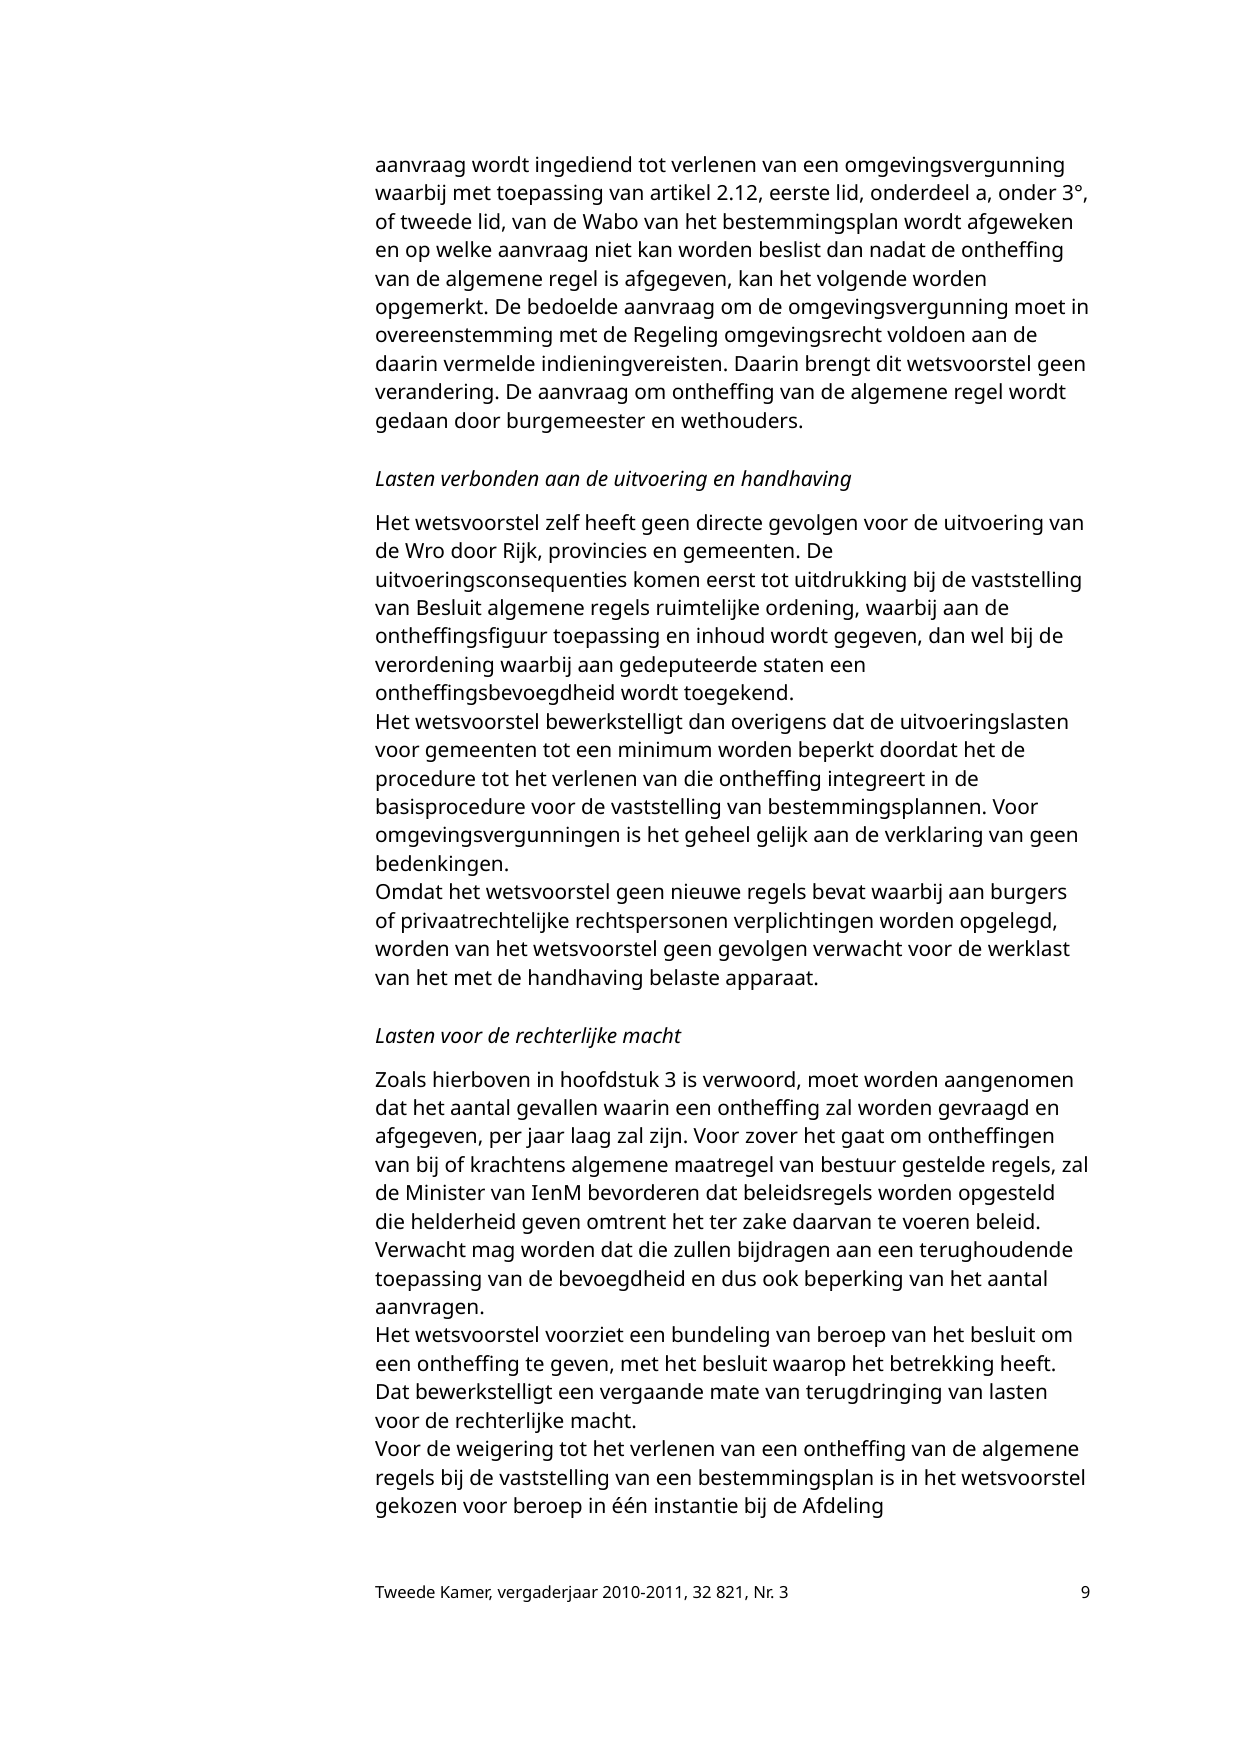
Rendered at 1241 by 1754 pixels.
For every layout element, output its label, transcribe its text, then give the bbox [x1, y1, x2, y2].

text Voor de weigering tot het verlenen van een ontheffing van de algemene regels bij de vaststelling van een bestemmingsplan is in het wetsvoorstel gekozen voor beroep in één instantie bij de Afdeling [375, 1434, 1090, 1520]
text Het wetsvoorstel bewerkstelligt dan overigens dat de uitvoeringslasten voor gemeenten tot een minimum worden beperkt doordat het de procedure tot het verlenen van die ontheffing integreert in de basisprocedure voor de vaststelling van bestemmingsplannen. Voor omgevingsvergunningen is het geheel gelijk aan de verklaring van geen bedenkingen. [375, 707, 1090, 877]
text Het wetsvoorstel zelf heeft geen directe gevolgen voor de uitvoering van de Wro door Rijk, provincies en gemeenten. De uitvoeringsconsequenties komen eerst tot uitdrukking bij de vaststelling van Besluit algemene regels ruimtelijke ordening, waarbij aan de ontheffingsfiguur toepassing en inhoud wordt gegeven, dan wel bij de verordening waarbij aan gedeputeerde staten een ontheffingsbevoegdheid wordt toegekend. [375, 508, 1090, 707]
text Lasten voor de rechterlijke macht [375, 1021, 1090, 1050]
text Het wetsvoorstel voorziet een bundeling van beroep van het besluit om een ontheffing te geven, met het besluit waarop het betrekking heeft. Dat bewerkstelligt een vergaande mate van terugdringing van lasten voor de rechterlijke macht. [375, 1321, 1090, 1434]
text Omdat het wetsvoorstel geen nieuwe regels bevat waarbij aan burgers of privaatrechtelijke rechtspersonen verplichtingen worden opgelegd, worden van het wetsvoorstel geen gevolgen verwacht voor de werklast van het met de handhaving belaste apparaat. [375, 877, 1090, 991]
text Zoals hierboven in hoofdstuk 3 is verwoord, moet worden aangenomen dat het aantal gevallen waarin een ontheffing zal worden gevraagd en afgegeven, per jaar laag zal zijn. Voor zover het gaat om ontheffingen van bij of krachtens algemene maatregel van bestuur gestelde regels, zal de Minister van IenM bevorderen dat beleidsregels worden opgesteld die helderheid geven omtrent het ter zake daarvan te voeren beleid. Verwacht mag worden dat die zullen bijdragen aan een terughoudende toepassing van de bevoegdheid en dus ook beperking van het aantal aanvragen. [375, 1065, 1090, 1321]
text aanvraag wordt ingediend tot verlenen van een omgevingsvergunning waarbij met toepassing van artikel 2.12, eerste lid, onderdeel a, onder 3°, of tweede lid, van de Wabo van het bestemmingsplan wordt afgeweken en op welke aanvraag niet kan worden beslist dan nadat de ontheffing van de algemene regel is afgegeven, kan het volgende worden opgemerkt. De bedoelde aanvraag om de omgevingsvergunning moet in overeenstemming met de Regeling omgevingsrecht voldoen aan de daarin vermelde indieningvereisten. Daarin brengt dit wetsvoorstel geen verandering. De aanvraag om ontheffing van de algemene regel wordt gedaan door burgemeester en wethouders. [375, 150, 1090, 434]
text Lasten verbonden aan de uitvoering en handhaving [375, 464, 1090, 493]
